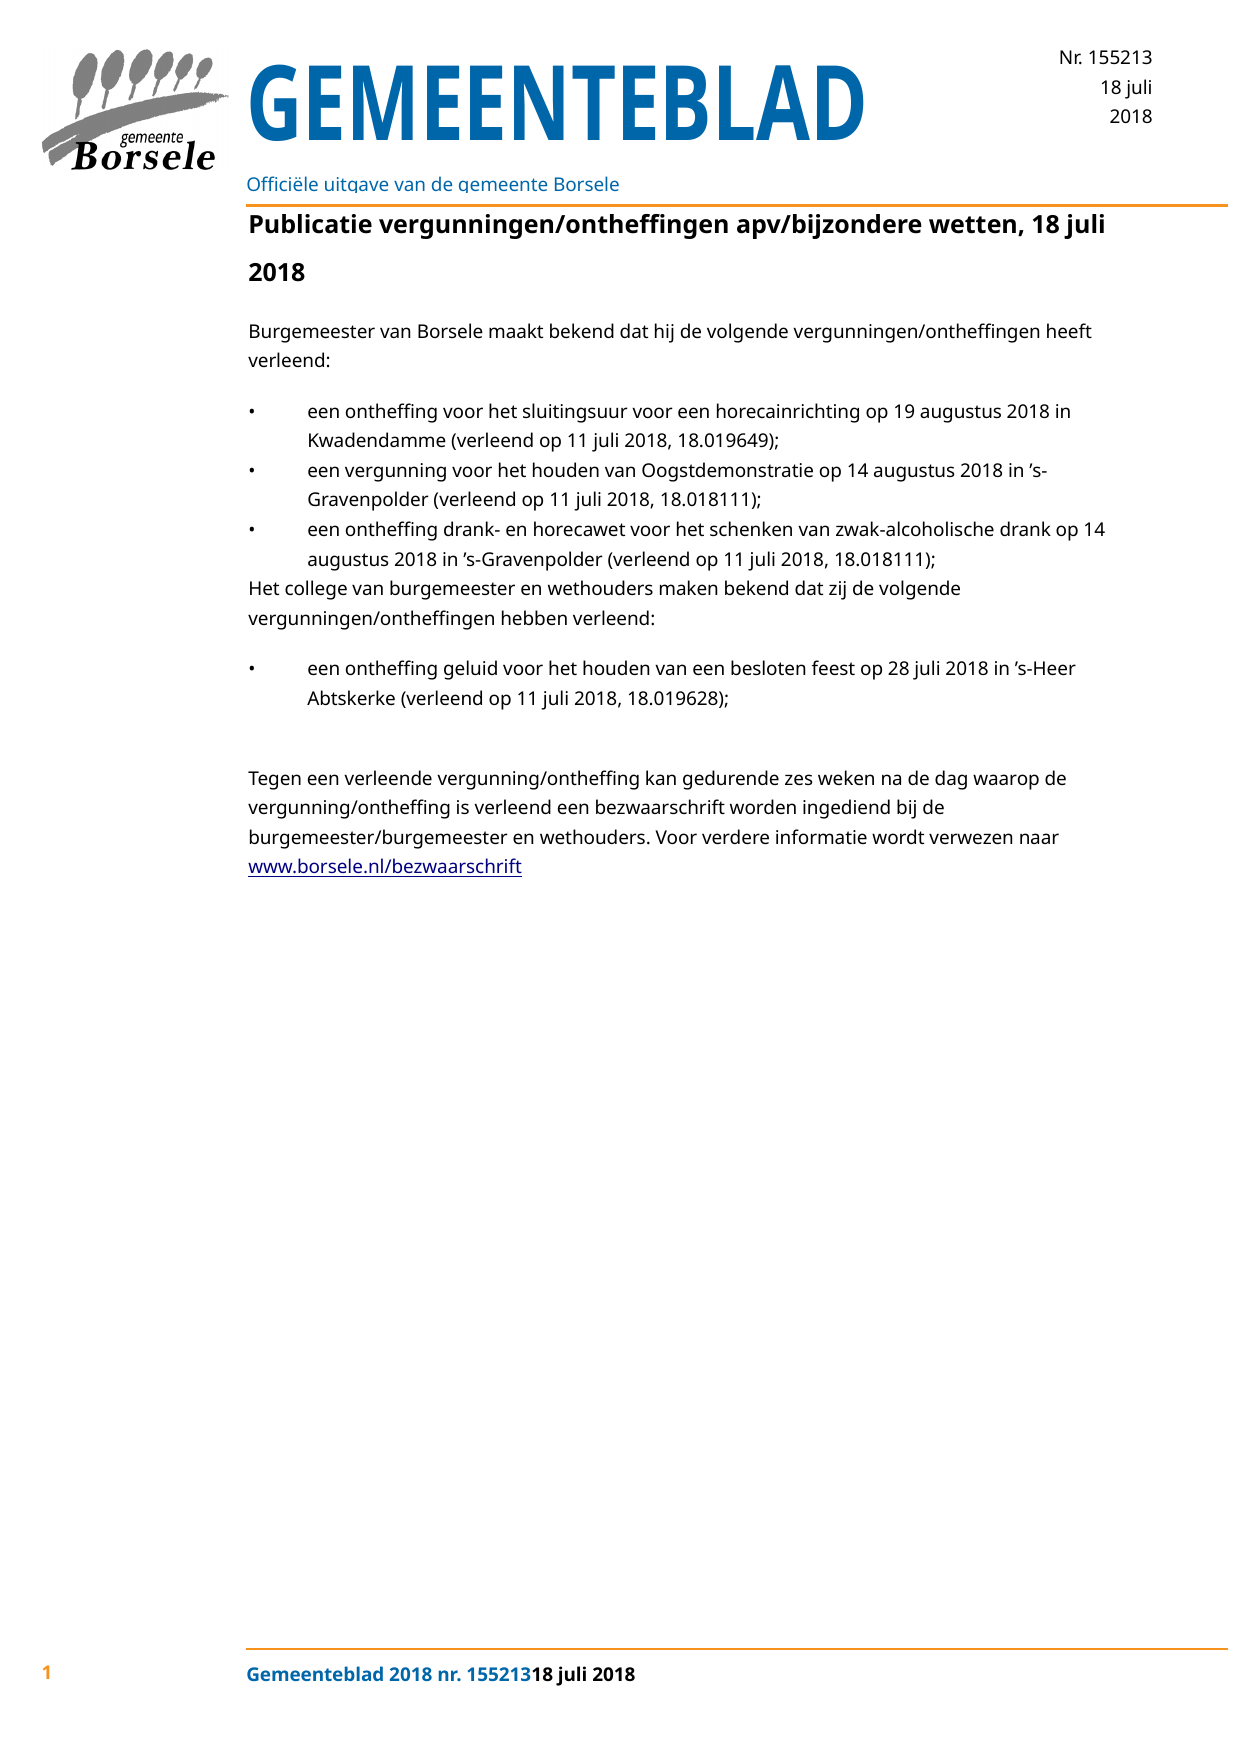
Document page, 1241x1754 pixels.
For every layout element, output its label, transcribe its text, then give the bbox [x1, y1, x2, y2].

text Burgemeester van Borsele maakt bekend dat hij de volgende vergunningen/ontheffingen heeft verleend: [248, 318, 1152, 373]
text Het college van burgemeester en wethouders maken bekend dat zij de volgende vergunningen/ontheffingen hebben verleend: [248, 575, 1152, 631]
list een ontheffing geluid voor het houden van een besloten feest op 28 juli 2018 in ’s-Heer Abtskerke (verleend op 11 juli 2018, 18.019628); [248, 655, 1152, 711]
list een ontheffing drank- en horecawet voor het schenken van zwak-alcoholische drank op 14 augustus 2018 in ’s-Gravenpolder (verleend op 11 juli 2018, 18.018111); [248, 516, 1152, 572]
text Tegen een verleende vergunning/ontheffing kan gedurende zes weken na de dag waarop de vergunning/ontheffing is verleend een bezwaarschrift worden ingediend bij de burgemeester/burgemeester en wethouders. Voor verdere informatie wordt verwezen naar www.borsele.nl/bezwaarschrift [248, 765, 1152, 879]
list een ontheffing voor het sluitingsuur voor een horecainrichting op 19 augustus 2018 in Kwadendamme (verleend op 11 juli 2018, 18.019649); [248, 398, 1152, 453]
picture [41, 47, 231, 172]
text Publicatie vergunningen/ontheffingen apv/bijzondere wetten, 18 juli 2018 [248, 207, 1152, 288]
list een vergunning voor het houden van Oogstdemonstratie op 14 augustus 2018 in ’s-Gravenpolder (verleend op 11 juli 2018, 18.018111); [248, 457, 1152, 512]
